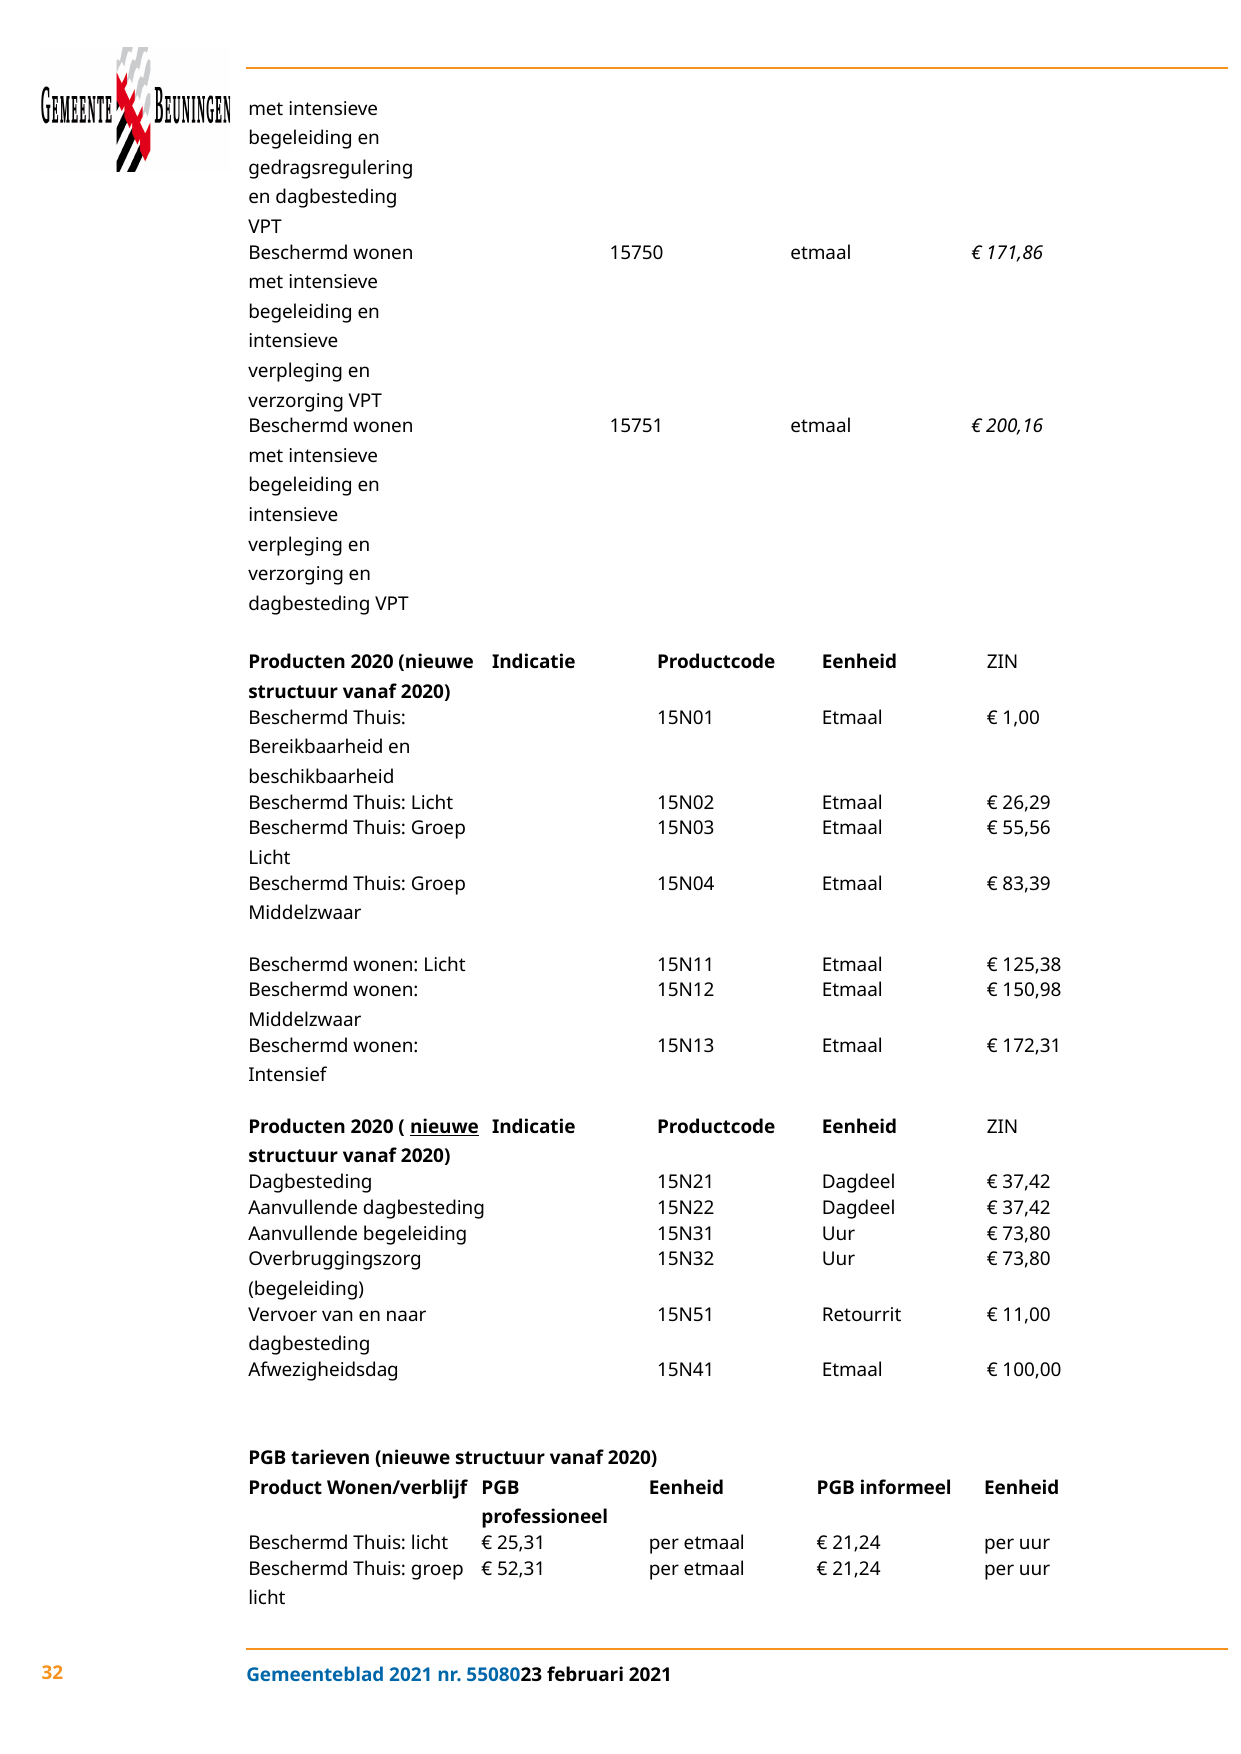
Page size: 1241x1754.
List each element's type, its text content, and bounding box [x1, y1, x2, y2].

table_cell [492, 1032, 657, 1087]
table_cell € 37,42 [987, 1168, 1152, 1194]
table_cell Dagdeel [822, 1168, 987, 1194]
table_cell per uur [984, 1529, 1152, 1555]
table_cell [657, 1087, 822, 1113]
table_cell € 55,56 [987, 815, 1152, 870]
table_cell ZIN [987, 1113, 1152, 1168]
table_cell 15N41 [657, 1356, 822, 1382]
table_header Indicatie [492, 649, 657, 704]
table_cell Productcode [657, 1113, 822, 1168]
table_cell etmaal [790, 239, 971, 412]
table_cell Beschermd Thuis: groep licht [248, 1555, 481, 1610]
table_cell [657, 925, 822, 951]
table_cell [971, 95, 1152, 239]
table_cell € 171,86 [971, 239, 1152, 412]
table_cell 15751 [609, 413, 790, 616]
table_cell € 200,16 [971, 413, 1152, 616]
table_cell Beschermd Thuis: Bereikbaarheid en beschikbaarheid [248, 704, 492, 789]
table_cell Beschermd wonen: Middelzwaar [248, 977, 492, 1032]
table_cell Etmaal [822, 870, 987, 925]
table_cell 15N51 [657, 1301, 822, 1356]
table_cell € 150,98 [987, 977, 1152, 1032]
table_header Product Wonen/verblijf [248, 1474, 481, 1529]
table_cell Indicatie [492, 1113, 657, 1168]
table_cell [492, 704, 657, 789]
table_cell [492, 815, 657, 870]
table_cell [492, 977, 657, 1032]
table_cell [492, 1194, 657, 1220]
table_cell Beschermd wonen met intensieve begeleiding en intensieve verpleging en verzorging VPT [248, 239, 429, 412]
table_cell Aanvullende begeleiding [248, 1220, 492, 1246]
table_cell [248, 1087, 492, 1113]
table_cell 15N04 [657, 870, 822, 925]
table_cell Etmaal [822, 977, 987, 1032]
table_cell € 25,31 [481, 1529, 649, 1555]
table_cell [609, 95, 790, 239]
table_cell Producten 2020 ( nieuwe structuur vanaf 2020) [248, 1113, 492, 1168]
table_cell Dagbesteding [248, 1168, 492, 1194]
table_cell Etmaal [822, 1356, 987, 1382]
table_cell [492, 1168, 657, 1194]
table_cell Vervoer van en naar dagbesteding [248, 1301, 492, 1356]
table_cell Beschermd wonen met intensieve begeleiding en intensieve verpleging en verzorging en dagbesteding VPT [248, 413, 429, 616]
table_header PGB informeel [816, 1474, 984, 1529]
table_cell € 73,80 [987, 1246, 1152, 1301]
table_cell 15N02 [657, 789, 822, 814]
table_cell Eenheid [822, 1113, 987, 1168]
table_cell [492, 925, 657, 951]
table_cell € 83,39 [987, 870, 1152, 925]
table_cell € 172,31 [987, 1032, 1152, 1087]
table_cell 15N12 [657, 977, 822, 1032]
text PGB tarieven (nieuwe structuur vanaf 2020) [248, 1444, 1152, 1470]
table_cell 15N32 [657, 1246, 822, 1301]
table_cell per etmaal [649, 1529, 816, 1555]
table_header Productcode [657, 649, 822, 704]
table_cell [492, 1087, 657, 1113]
table_cell € 100,00 [987, 1356, 1152, 1382]
table_cell [822, 1087, 987, 1113]
table_cell 15N01 [657, 704, 822, 789]
table_cell [492, 870, 657, 925]
table_cell € 37,42 [987, 1194, 1152, 1220]
table_header Eenheid [984, 1474, 1152, 1529]
table_cell Beschermd Thuis: licht [248, 1529, 481, 1555]
table_cell 15N03 [657, 815, 822, 870]
table_cell [492, 951, 657, 977]
table_cell [492, 789, 657, 814]
table_cell [492, 1356, 657, 1382]
table_cell 15N31 [657, 1220, 822, 1246]
table_cell Beschermd wonen: Intensief [248, 1032, 492, 1087]
table_cell Beschermd Thuis: Groep Middelzwaar [248, 870, 492, 925]
table_cell Etmaal [822, 1032, 987, 1087]
table_cell Retourrit [822, 1301, 987, 1356]
picture [41, 47, 231, 172]
table_cell [492, 1246, 657, 1301]
table_cell Etmaal [822, 815, 987, 870]
table_cell [429, 95, 609, 239]
table_cell Etmaal [822, 704, 987, 789]
table_cell 15N13 [657, 1032, 822, 1087]
table_cell € 26,29 [987, 789, 1152, 814]
table_cell € 1,00 [987, 704, 1152, 789]
table_cell € 125,38 [987, 951, 1152, 977]
table_cell 15750 [609, 239, 790, 412]
table_cell € 21,24 [816, 1555, 984, 1610]
table_cell etmaal [790, 413, 971, 616]
table_cell Uur [822, 1220, 987, 1246]
table_cell Beschermd Thuis: Licht [248, 789, 492, 814]
table_cell [492, 1301, 657, 1356]
table_cell € 11,00 [987, 1301, 1152, 1356]
table_header ZIN [987, 649, 1152, 704]
table_header Eenheid [649, 1474, 816, 1529]
table_cell Etmaal [822, 789, 987, 814]
table_cell [822, 925, 987, 951]
table_cell Dagdeel [822, 1194, 987, 1220]
table_cell 15N11 [657, 951, 822, 977]
table_cell € 21,24 [816, 1529, 984, 1555]
table_cell [492, 1220, 657, 1246]
table_cell Beschermd Thuis: Groep Licht [248, 815, 492, 870]
table_cell Aanvullende dagbesteding [248, 1194, 492, 1220]
table_cell € 52,31 [481, 1555, 649, 1610]
table_cell Beschermd wonen: Licht [248, 951, 492, 977]
table_header PGB professioneel [481, 1474, 649, 1529]
table_cell 15N22 [657, 1194, 822, 1220]
table_cell [429, 239, 609, 412]
table_cell 15N21 [657, 1168, 822, 1194]
table_cell Overbruggingszorg (begeleiding) [248, 1246, 492, 1301]
table_cell Afwezigheidsdag [248, 1356, 492, 1382]
table_header Eenheid [822, 649, 987, 704]
table_cell per etmaal [649, 1555, 816, 1610]
table_cell per uur [984, 1555, 1152, 1610]
table_cell Uur [822, 1246, 987, 1301]
table_header Producten 2020 (nieuwe structuur vanaf 2020) [248, 649, 492, 704]
table_cell Etmaal [822, 951, 987, 977]
table_cell [429, 413, 609, 616]
table_cell € 73,80 [987, 1220, 1152, 1246]
table_cell [987, 925, 1152, 951]
table_cell [790, 95, 971, 239]
table_cell [987, 1087, 1152, 1113]
table_cell met intensieve begeleiding en gedragsregulering en dagbesteding VPT [248, 95, 429, 239]
table_cell [248, 925, 492, 951]
